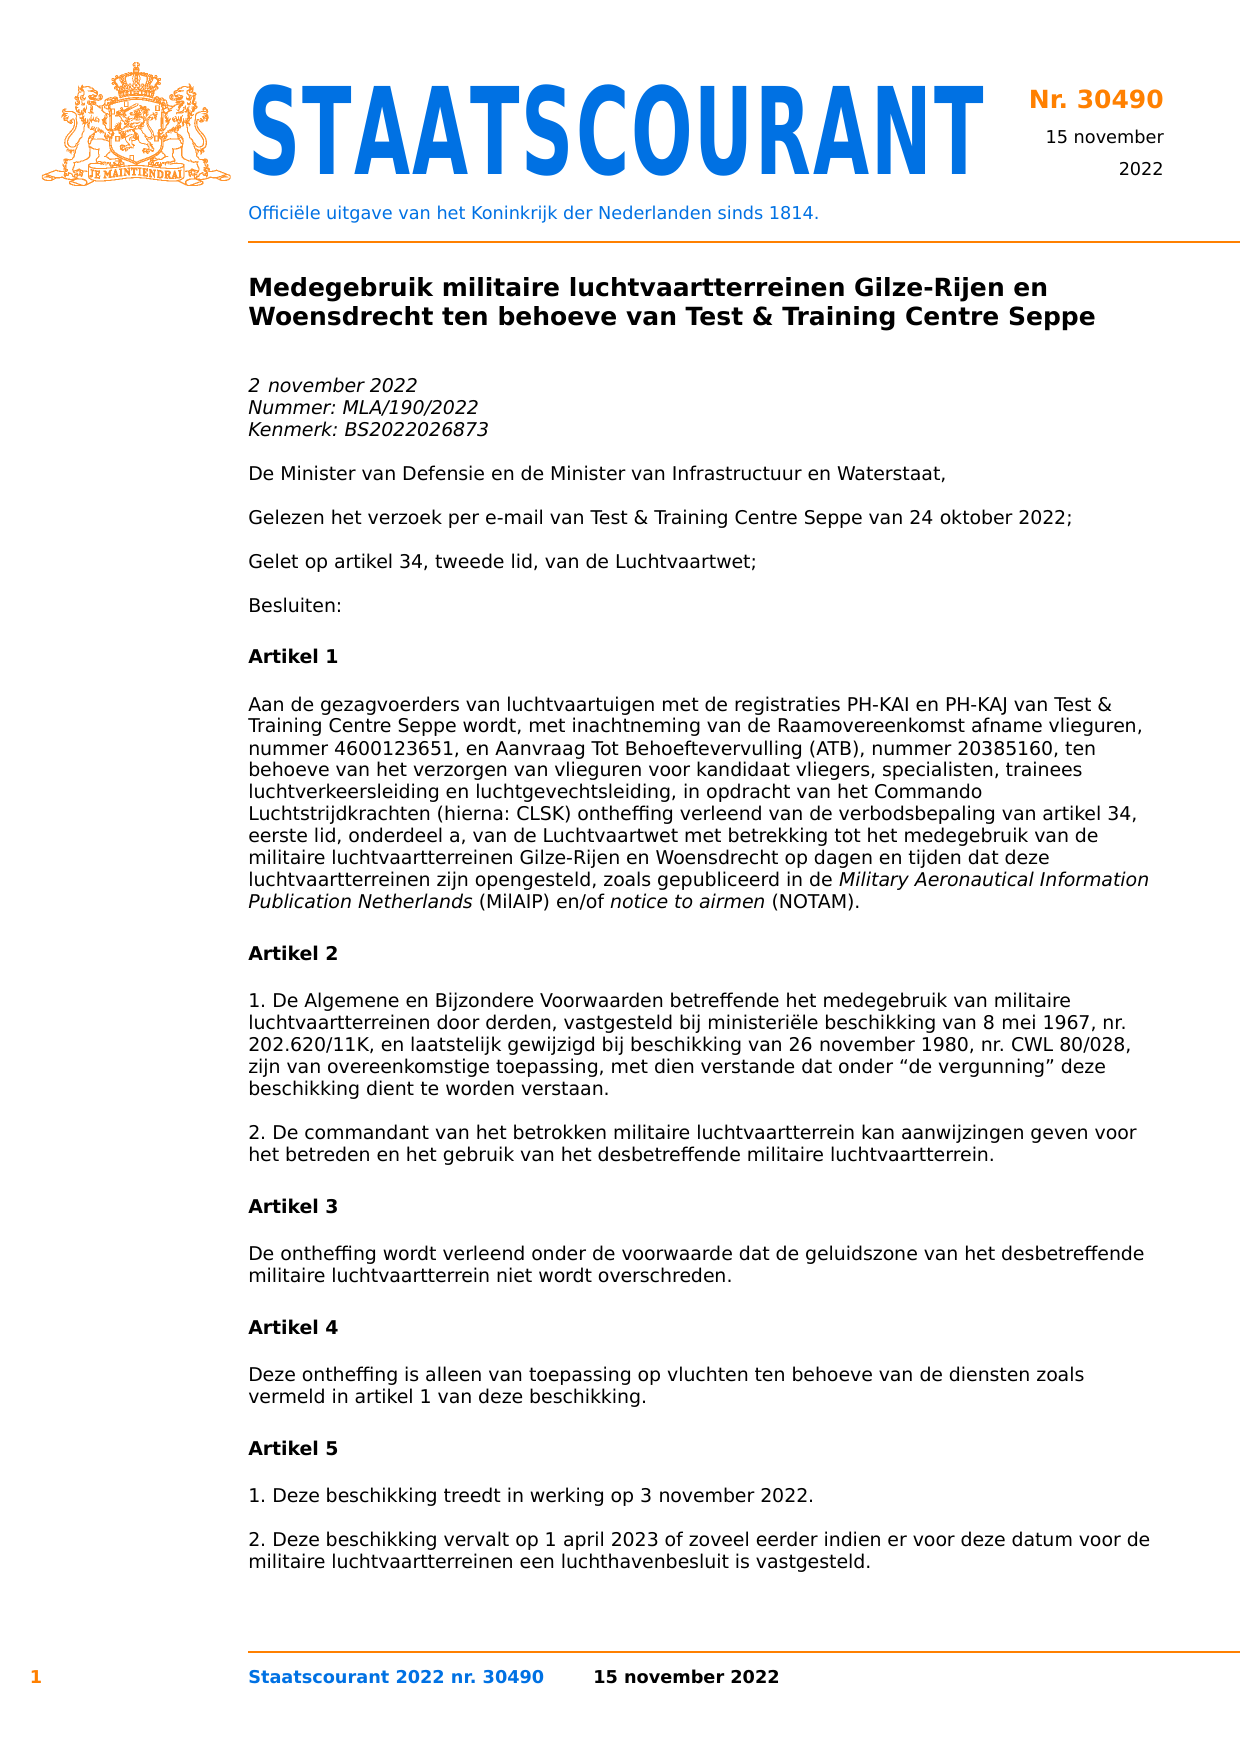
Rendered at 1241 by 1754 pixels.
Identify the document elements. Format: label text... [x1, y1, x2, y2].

subtitle Artikel 1 [248, 646, 1163, 668]
text 2. De commandant van het betrokken militaire luchtvaartterrein kan aanwijzingen geven voor het betreden en het gebruik van het desbetreffende militaire luchtvaartterrein. [248, 1122, 1163, 1166]
text 1. De Algemene en Bijzondere Voorwaarden betreffende het medegebruik van militaire luchtvaartterreinen door derden, vastgesteld bij ministeriële beschikking van 8 mei 1967, nr. 202.620/11K, en laatstelijk gewijzigd bij beschikking van 26 november 1980, nr. CWL 80/028, zijn van overeenkomstige toepassing, met dien verstande dat onder “de vergunning” deze beschikking dient te worden verstaan. [248, 990, 1163, 1100]
text Aan de gezagvoerders van luchtvaartuigen met de registraties PH-KAI en PH-KAJ van Test & Training Centre Seppe wordt, met inachtneming van de Raamovereenkomst afname vlieguren, nummer 4600123651, en Aanvraag Tot Behoeftevervulling (ATB), nummer 20385160, ten behoeve van het verzorgen van vlieguren voor kandidaat vliegers, specialisten, trainees luchtverkeersleiding en luchtgevechtsleiding, in opdracht van het Commando Luchtstrijdkrachten (hierna: CLSK) ontheffing verleend van de verbodsbepaling van artikel 34, eerste lid, onderdeel a, van de Luchtvaartwet met betrekking tot het medegebruik van de militaire luchtvaartterreinen Gilze-Rijen en Woensdrecht op dagen en tijden dat deze luchtvaartterreinen zijn opengesteld, zoals gepubliceerd in de Military Aeronautical Information Publication Netherlands (MilAIP) en/of notice to airmen (NOTAM). [248, 693, 1163, 913]
table_cell Officiële uitgave van het Koninkrijk der Nederlanden sinds 1814. [248, 203, 1240, 241]
text 1. Deze beschikking treedt in werking op 3 november 2022. [248, 1485, 1163, 1507]
table_cell 2022 [998, 153, 1240, 203]
text 2 november 2022 [248, 375, 1163, 397]
text De ontheffing wordt verleend onder de voorwaarde dat de geluidszone van het desbetreffende militaire luchtvaartterrein niet wordt overschreden. [248, 1243, 1163, 1287]
text Deze ontheffing is alleen van toepassing op vluchten ten behoeve van de diensten zoals vermeld in artikel 1 van deze beschikking. [248, 1364, 1163, 1408]
text Gelezen het verzoek per e-mail van Test & Training Centre Seppe van 24 oktober 2022; [248, 507, 1163, 529]
text Gelet op artikel 34, tweede lid, van de Luchtvaartwet; [248, 551, 1163, 573]
table_header [25, 62, 248, 241]
subtitle Artikel 5 [248, 1438, 1163, 1460]
text De Minister van Defensie en de Minister van Infrastructuur en Waterstaat, [248, 463, 1163, 485]
subtitle Artikel 4 [248, 1317, 1163, 1339]
table_header Nr. 30490 [998, 62, 1240, 121]
subtitle Artikel 2 [248, 943, 1163, 965]
subtitle Medegebruik militaire luchtvaartterreinen Gilze-Rijen en Woensdrecht ten behoeve van Test & Training Centre Seppe [248, 273, 1163, 331]
text Nummer: MLA/190/2022 [248, 397, 1163, 419]
text Kenmerk: BS2022026873 [248, 419, 1163, 441]
picture [41, 62, 231, 186]
table_header STAATSCOURANT [248, 62, 998, 203]
text 2. Deze beschikking vervalt op 1 april 2023 of zoveel eerder indien er voor deze datum voor de militaire luchtvaartterreinen een luchthavenbesluit is vastgesteld. [248, 1529, 1163, 1573]
text Besluiten: [248, 594, 1163, 616]
table_cell 15 november [998, 121, 1240, 153]
subtitle Artikel 3 [248, 1196, 1163, 1218]
